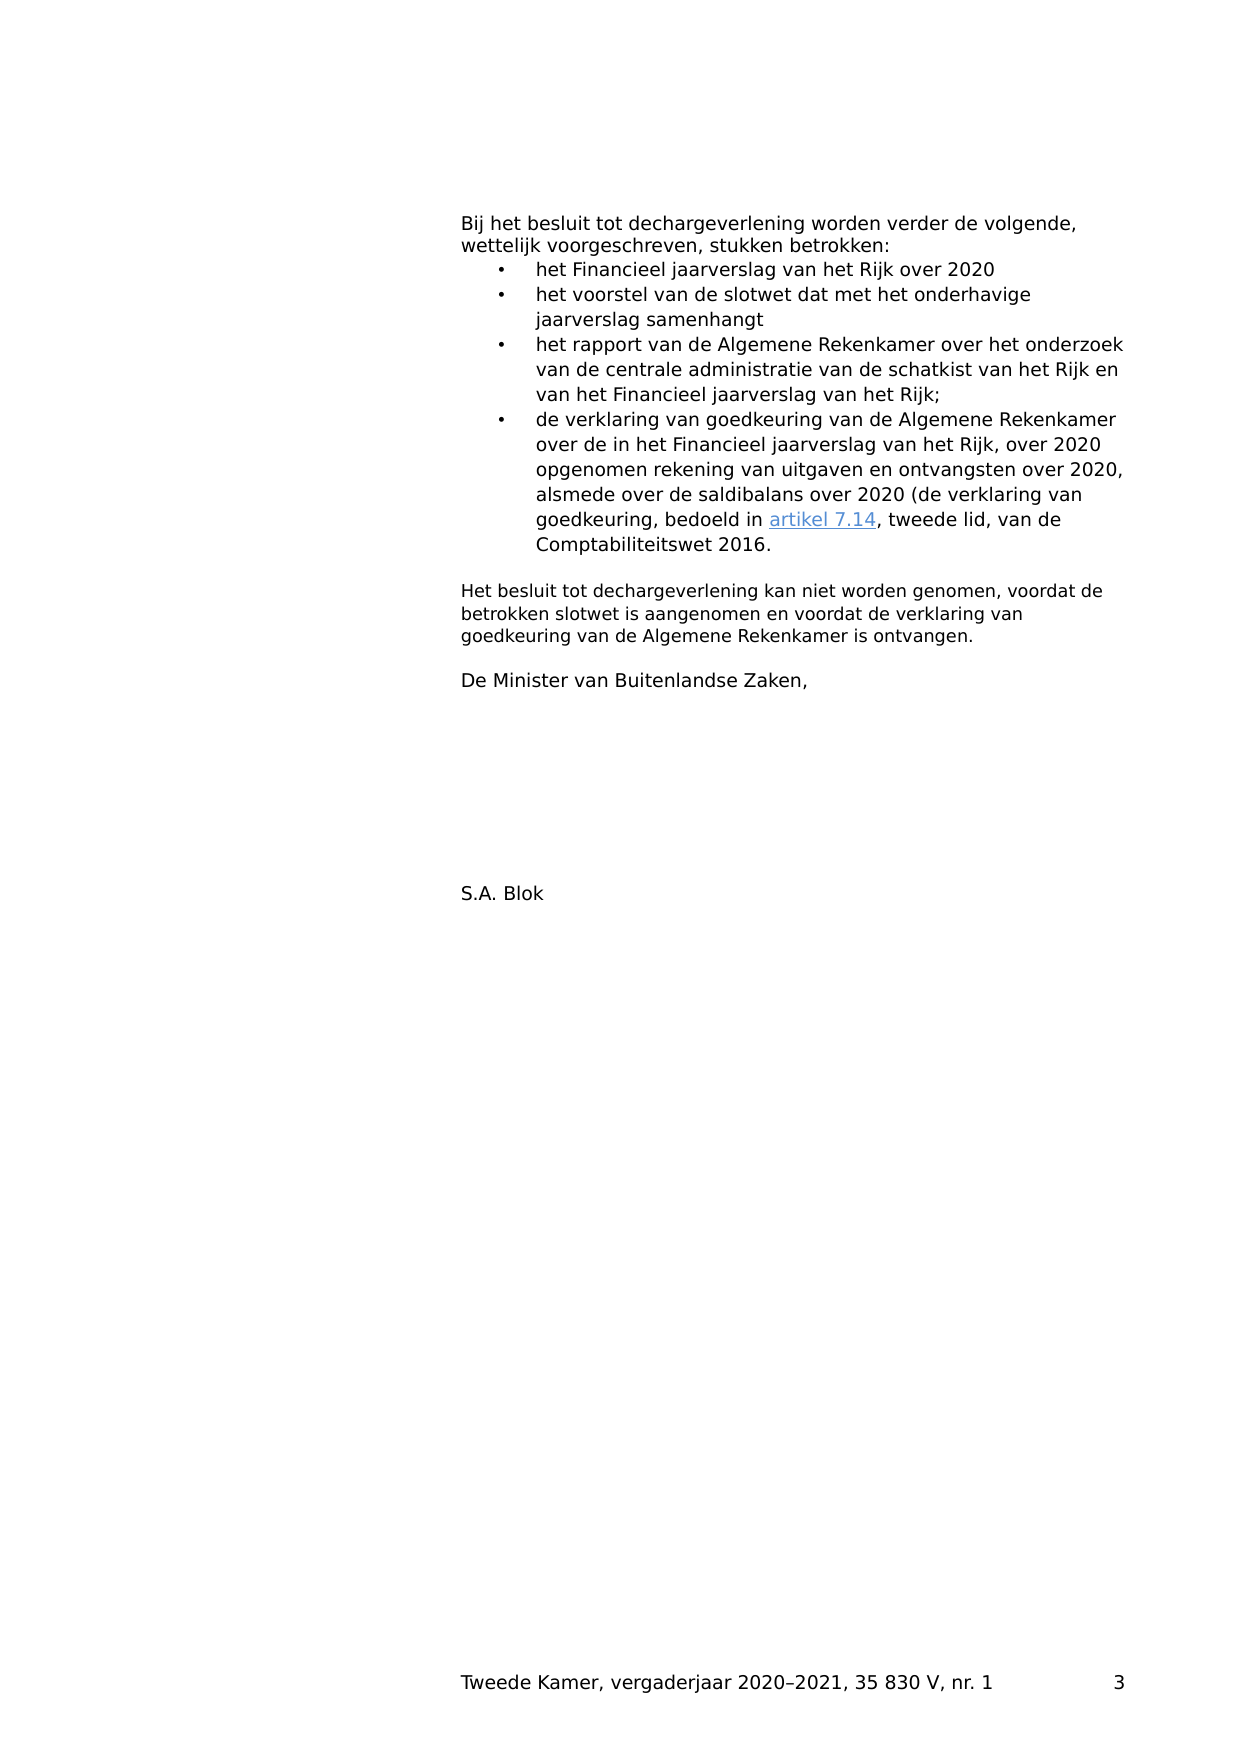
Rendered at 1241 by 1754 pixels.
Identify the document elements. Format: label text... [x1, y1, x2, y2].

text Bij het besluit tot dechargeverlening worden verder de volgende, wettelijk voorgeschreven, stukken betrokken: [461, 213, 1125, 257]
text Het besluit tot dechargeverlening kan niet worden genomen, voordat de betrokken slotwet is aangenomen en voordat de verklaring van goedkeuring van de Algemene Rekenkamer is ontvangen. [461, 579, 1125, 647]
list het rapport van de Algemene Rekenkamer over het onderzoek van de centrale administratie van de schatkist van het Rijk en van het Financieel jaarverslag van het Rijk; [498, 332, 1125, 407]
list de verklaring van goedkeuring van de Algemene Rekenkamer over de in het Financieel jaarverslag van het Rijk, over 2020 opgenomen rekening van uitgaven en ontvangsten over 2020, alsmede over de saldibalans over 2020 (de verklaring van goedkeuring, bedoeld in artikel 7.14, tweede lid, van de Comptabiliteitswet 2016. [498, 407, 1125, 557]
list het Financieel jaarverslag van het Rijk over 2020 [498, 257, 1125, 282]
text De Minister van Buitenlandse Zaken, [461, 670, 1125, 692]
text S.A. Blok [461, 883, 1125, 905]
list het voorstel van de slotwet dat met het onderhavige jaarverslag samenhangt [498, 282, 1125, 332]
